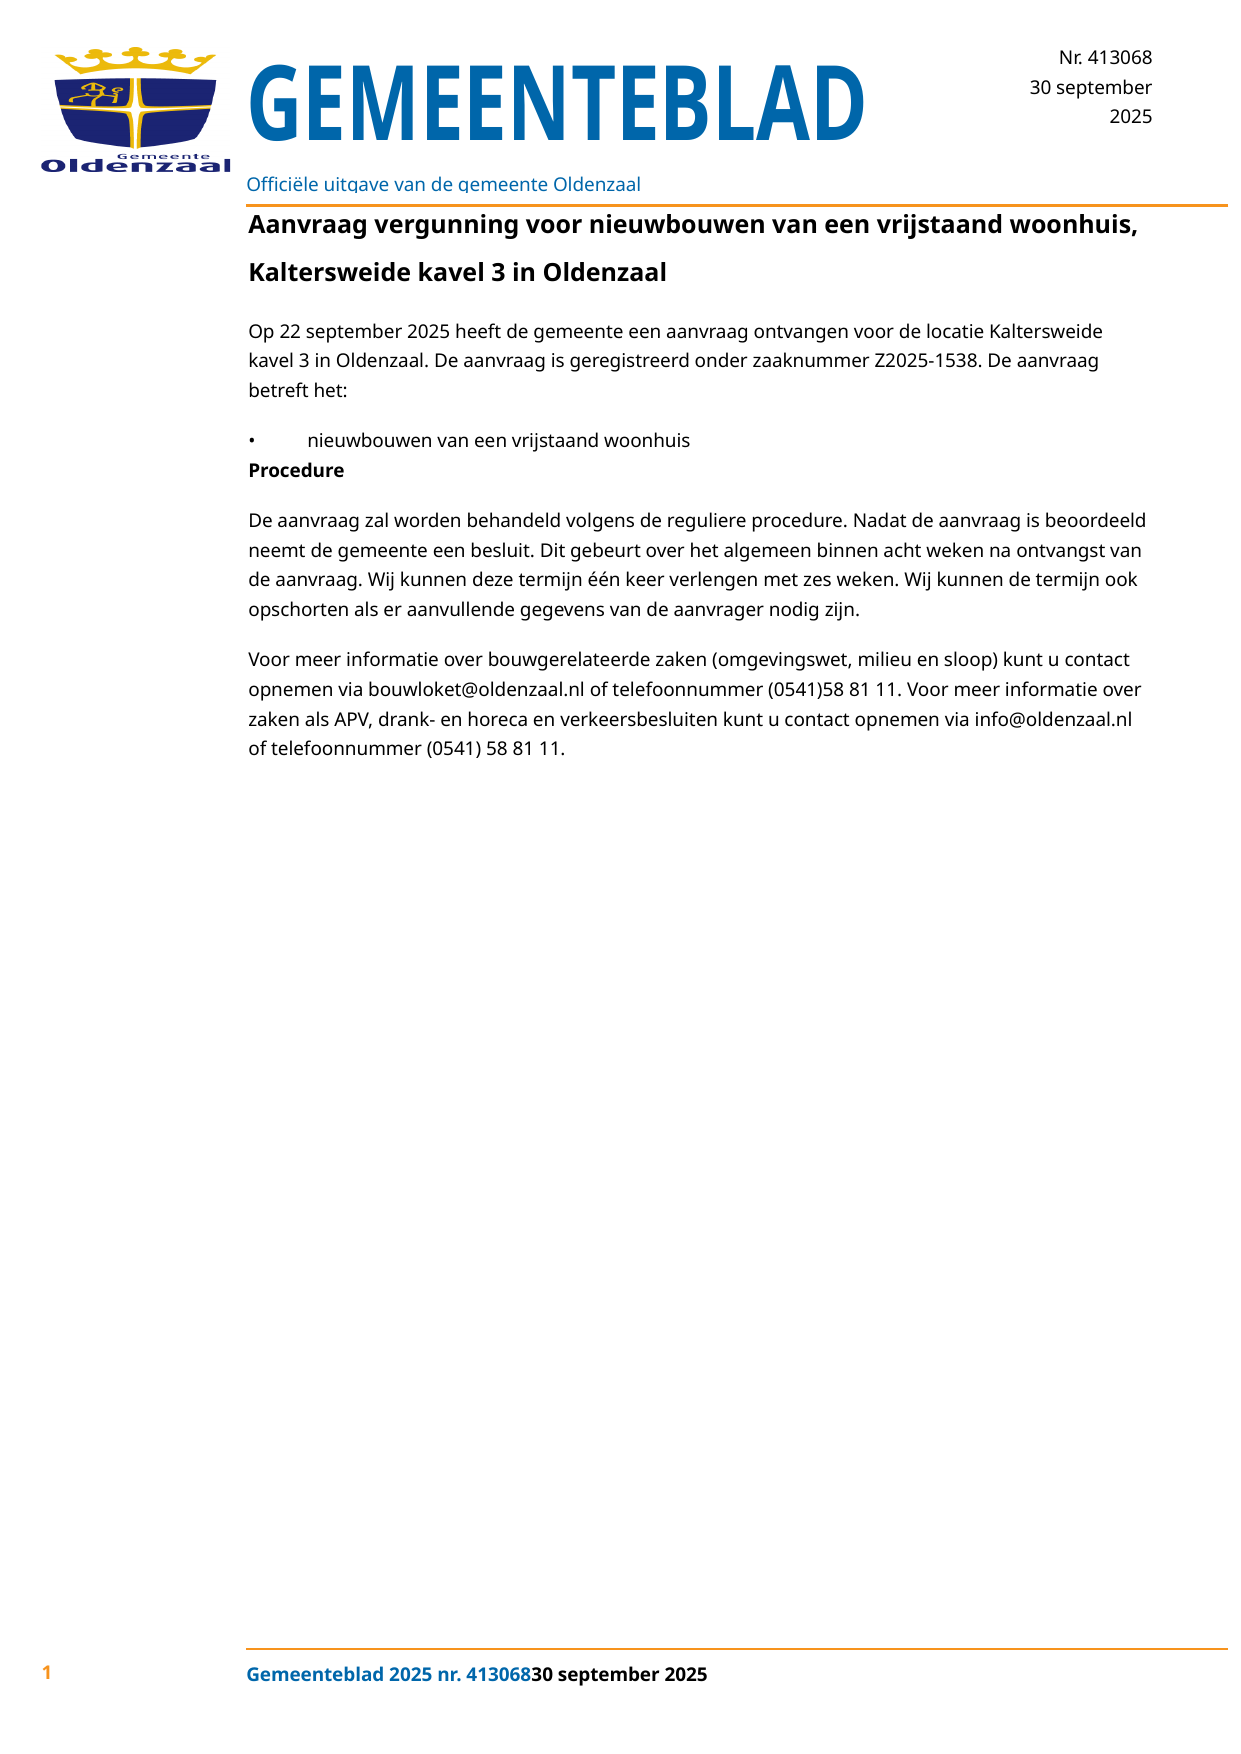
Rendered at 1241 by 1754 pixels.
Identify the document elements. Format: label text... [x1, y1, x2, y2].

text Procedure [248, 457, 1152, 483]
text Op 22 september 2025 heeft de gemeente een aanvraag ontvangen voor de locatie Kaltersweide kavel 3 in Oldenzaal. De aanvraag is geregistreerd onder zaaknummer Z2025-1538. De aanvraag betreft het: [248, 318, 1152, 403]
text Voor meer informatie over bouwgerelateerde zaken (omgevingswet, milieu en sloop) kunt u contact opnemen via bouwloket@oldenzaal.nl of telefoonnummer (0541)58 81 11. Voor meer informatie over zaken als APV, drank- en horeca en verkeersbesluiten kunt u contact opnemen via info@oldenzaal.nl of telefoonnummer (0541) 58 81 11. [248, 647, 1152, 761]
text De aanvraag zal worden behandeld volgens de reguliere procedure. Nadat de aanvraag is beoordeeld neemt de gemeente een besluit. Dit gebeurt over het algemeen binnen acht weken na ontvangst van de aanvraag. Wij kunnen deze termijn één keer verlengen met zes weken. Wij kunnen de termijn ook opschorten als er aanvullende gegevens van de aanvrager nodig zijn. [248, 507, 1152, 622]
list nieuwbouwen van een vrijstaand woonhuis [248, 427, 1152, 453]
picture [41, 47, 231, 172]
text Aanvraag vergunning voor nieuwbouwen van een vrijstaand woonhuis, Kaltersweide kavel 3 in Oldenzaal [248, 207, 1152, 288]
